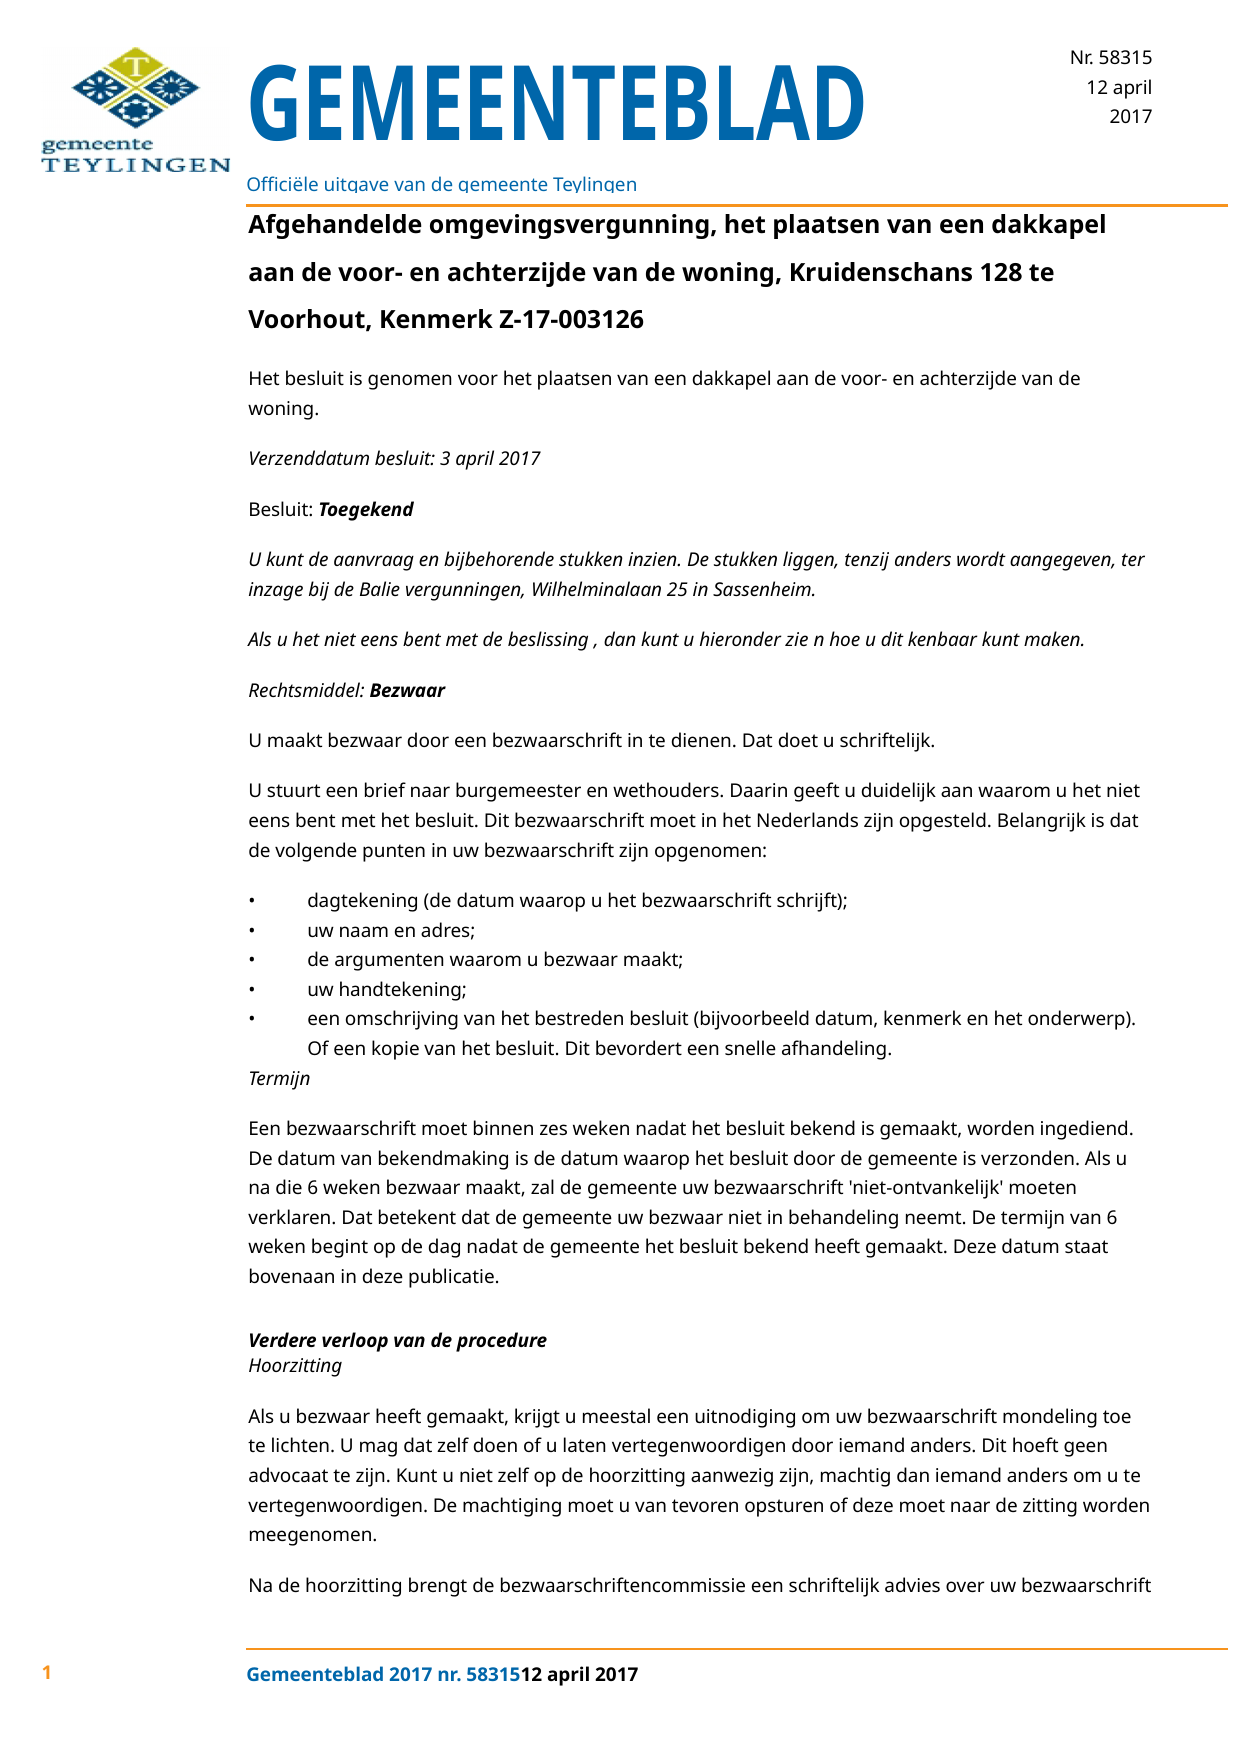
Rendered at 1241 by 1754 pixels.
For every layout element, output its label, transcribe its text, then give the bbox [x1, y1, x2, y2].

text Na de hoorzitting brengt de bezwaarschriftencommissie een schriftelijk advies over uw bezwaarschrift [248, 1572, 1152, 1598]
text U stuurt een brief naar burgemeester en wethouders. Daarin geeft u duidelijk aan waarom u het niet eens bent met het besluit. Dit bezwaarschrift moet in het Nederlands zijn opgesteld. Belangrijk is dat de volgende punten in uw bezwaarschrift zijn opgenomen: [248, 778, 1152, 862]
text U maakt bezwaar door een bezwaarschrift in te dienen. Dat doet u schriftelijk. [248, 727, 1152, 753]
text Rechtsmiddel: Bezwaar [248, 677, 1152, 702]
list uw handtekening; [248, 976, 1152, 1002]
text Hoorzitting [248, 1353, 1152, 1378]
text Als u bezwaar heeft gemaakt, krijgt u meestal een uitnodiging om uw bezwaarschrift mondeling toe te lichten. U mag dat zelf doen of u laten vertegenwoordigen door iemand anders. Dit hoeft geen advocaat te zijn. Kunt u niet zelf op de hoorzitting aanwezig zijn, machtig dan iemand anders om u te vertegenwoordigen. De machtiging moet u van tevoren opsturen of deze moet naar de zitting worden meegenomen. [248, 1403, 1152, 1547]
list een omschrijving van het bestreden besluit (bijvoorbeeld datum, kenmerk en het onderwerp). Of een kopie van het besluit. Dit bevordert een snelle afhandeling. [248, 1006, 1152, 1061]
text Afgehandelde omgevingsvergunning, het plaatsen van een dakkapel aan de voor- en achterzijde van de woning, Kruidenschans 128 te Voorhout, Kenmerk Z-17-003126 [248, 207, 1152, 336]
text U kunt de aanvraag en bijbehorende stukken inzien. De stukken liggen, tenzij anders wordt aangegeven, ter inzage bij de Balie vergunningen, Wilhelminalaan 25 in Sassenheim. [248, 546, 1152, 602]
text Termijn [248, 1065, 1152, 1090]
list uw naam en adres; [248, 917, 1152, 942]
picture [41, 47, 231, 172]
text Verzenddatum besluit: 3 april 2017 [248, 446, 1152, 471]
text Verdere verloop van de procedure [248, 1327, 1152, 1353]
text Als u het niet eens bent met de beslissing , dan kunt u hieronder zie n hoe u dit kenbaar kunt maken. [248, 626, 1152, 652]
text Een bezwaarschrift moet binnen zes weken nadat het besluit bekend is gemaakt, worden ingediend. De datum van bekendmaking is de datum waarop het besluit door de gemeente is verzonden. Als u na die 6 weken bezwaar maakt, zal de gemeente uw bezwaarschrift 'niet-ontvankelijk' moeten verklaren. Dat betekent dat de gemeente uw bezwaar niet in behandeling neemt. De termijn van 6 weken begint op de dag nadat de gemeente het besluit bekend heeft gemaakt. Deze datum staat bovenaan in deze publicatie. [248, 1115, 1152, 1289]
text Het besluit is genomen voor het plaatsen van een dakkapel aan de voor- en achterzijde van de woning. [248, 366, 1152, 421]
text Besluit: Toegekend [248, 496, 1152, 522]
list dagtekening (de datum waarop u het bezwaarschrift schrijft); [248, 887, 1152, 913]
list de argumenten waarom u bezwaar maakt; [248, 946, 1152, 972]
